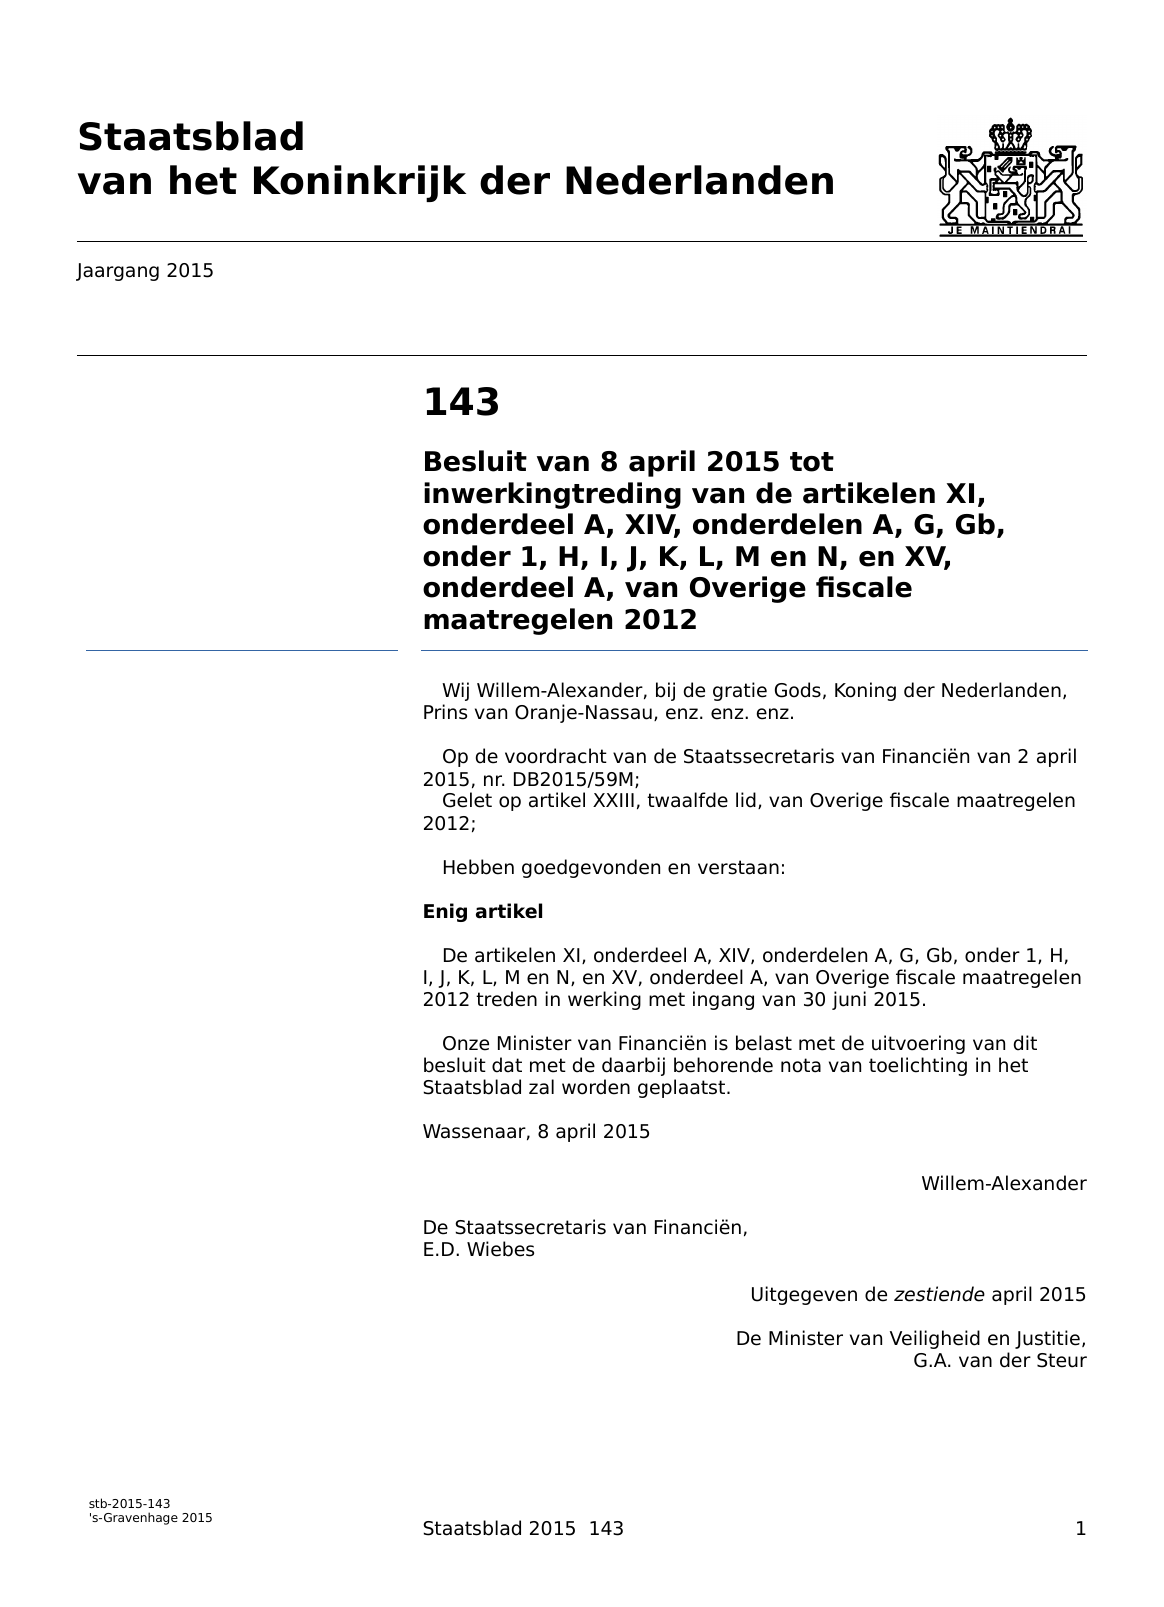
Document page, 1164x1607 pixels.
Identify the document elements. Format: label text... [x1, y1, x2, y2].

text De Staatssecretaris van Financiën, E.D. Wiebes [422, 1217, 1087, 1261]
table_cell Jaargang 2015 [77, 242, 1087, 355]
text Gelet op artikel XXIII, twaalfde lid, van Overige fiscale maatregelen 2012; [422, 790, 1087, 834]
text Hebben goedgevonden en verstaan: [422, 857, 1087, 878]
table_header Staatsblad van het Koninkrijk der Nederlanden [77, 100, 886, 241]
subtitle Enig artikel [422, 901, 1087, 923]
text De artikelen XI, onderdeel A, XIV, onderdelen A, G, Gb, onder 1, H, I, J, K, L, M en N, en XV, onderdeel A, van Overige fiscale maatregelen 2012 treden in werking met ingang van 30 juni 2015. [422, 945, 1087, 1011]
subtitle 143 [422, 381, 1087, 424]
text Op de voordracht van de Staatssecretaris van Financiën van 2 april 2015, nr. DB2015/59M; [422, 746, 1087, 790]
text stb-2015-143 [88, 1497, 323, 1511]
text 's-Gravenhage 2015 [88, 1511, 323, 1525]
text Wij Willem-Alexander, bij de gratie Gods, Koning der Nederlanden, Prins van Oranje-Nassau, enz. enz. enz. [422, 680, 1087, 724]
picture [936, 115, 1087, 240]
text Onze Minister van Financiën is belast met de uitvoering van dit besluit dat met de daarbij behorende nota van toelichting in het Staatsblad zal worden geplaatst. [422, 1033, 1087, 1099]
text Willem-Alexander [422, 1173, 1087, 1195]
text Uitgegeven de zestiende april 2015 [422, 1283, 1087, 1305]
text Wassenaar, 8 april 2015 [422, 1121, 1087, 1143]
text Besluit van 8 april 2015 tot inwerkingtreding van de artikelen XI, onderdeel A, XIV, onderdelen A, G, Gb, onder 1, H, I, J, K, L, M en N, en XV, onderdeel A, van Overige fiscale maatregelen 2012 [422, 447, 1087, 636]
text De Minister van Veiligheid en Justitie, G.A. van der Steur [422, 1328, 1087, 1372]
table_header [886, 100, 1087, 241]
